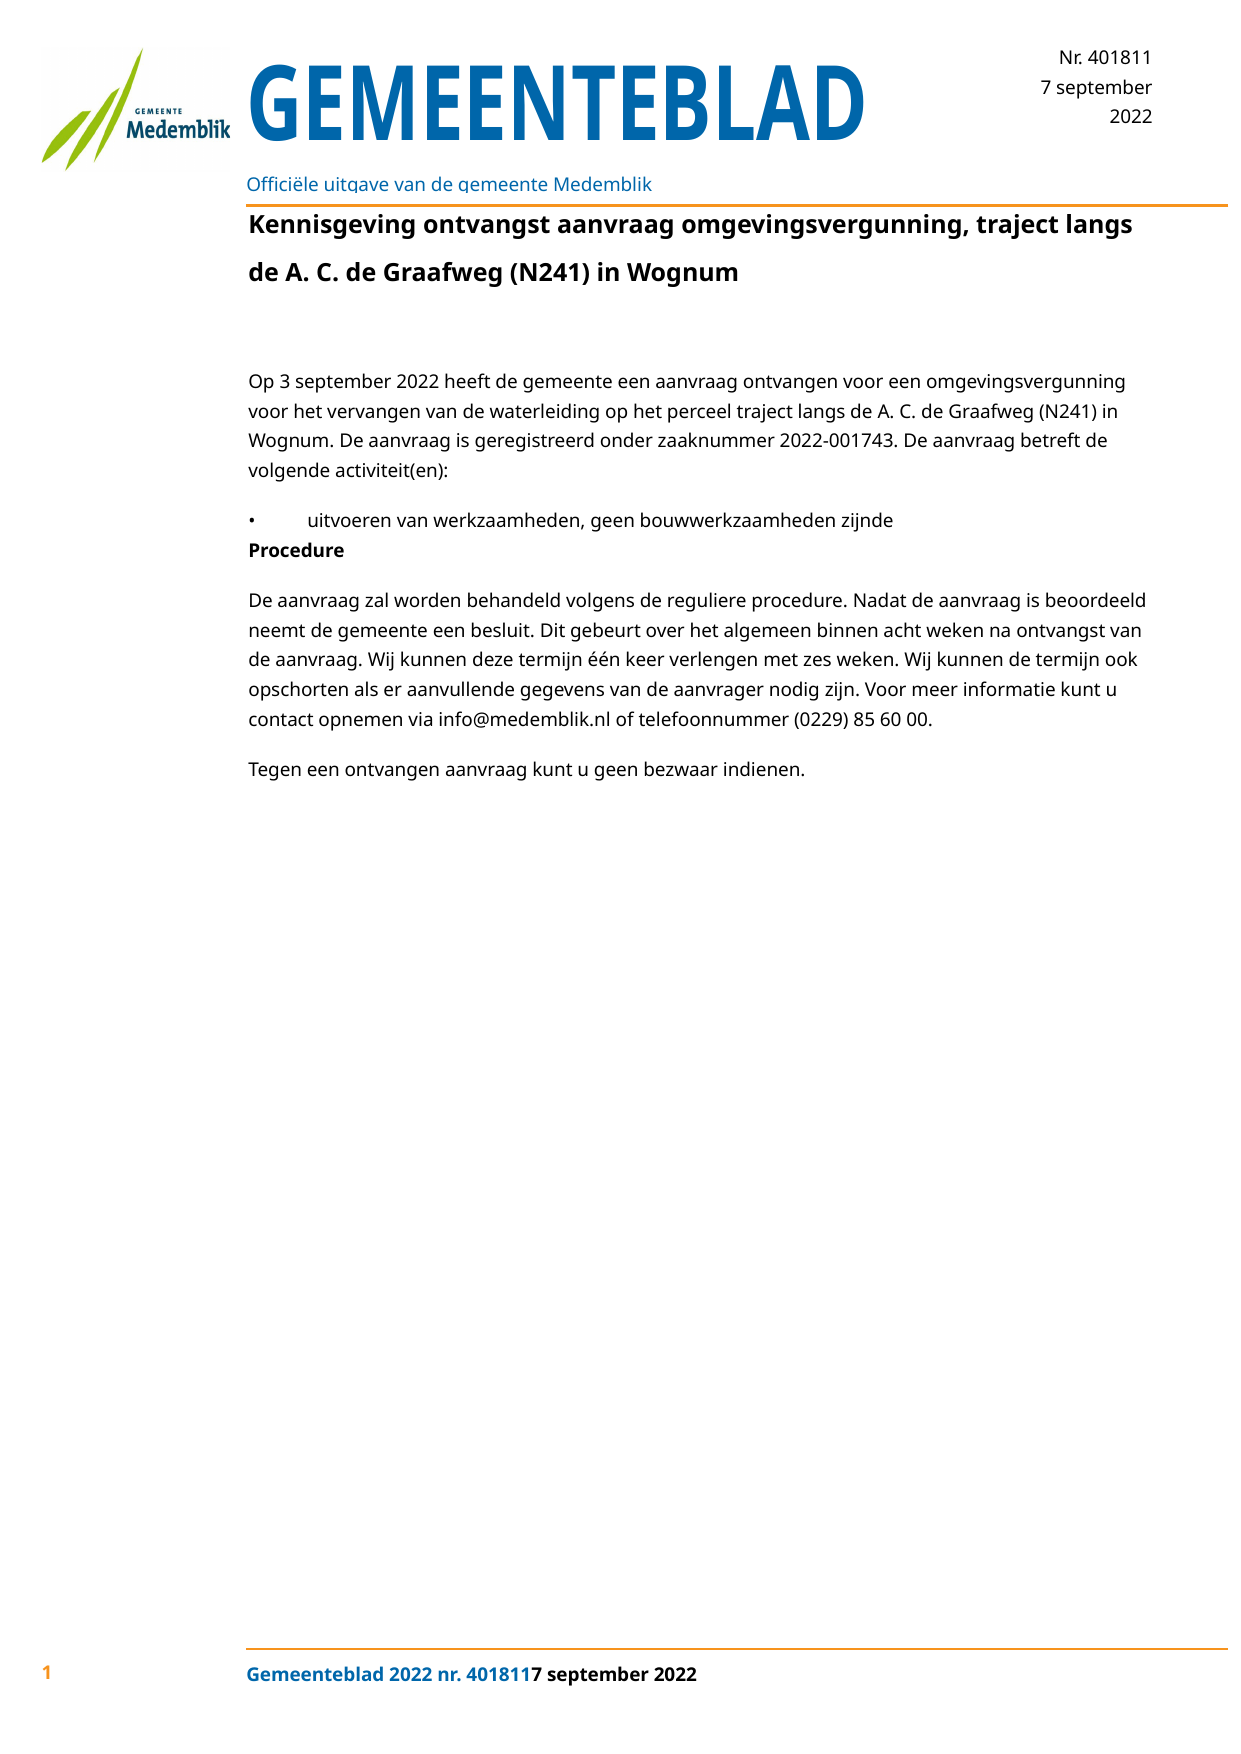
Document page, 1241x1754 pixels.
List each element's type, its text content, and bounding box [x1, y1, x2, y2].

text Procedure [248, 537, 1152, 563]
text Op 3 september 2022 heeft de gemeente een aanvraag ontvangen voor een omgevingsvergunning voor het vervangen van de waterleiding op het perceel traject langs de A. C. de Graafweg (N241) in Wognum. De aanvraag is geregistreerd onder zaaknummer 2022-001743. De aanvraag betreft de volgende activiteit(en): [248, 368, 1152, 483]
text De aanvraag zal worden behandeld volgens de reguliere procedure. Nadat de aanvraag is beoordeeld neemt de gemeente een besluit. Dit gebeurt over het algemeen binnen acht weken na ontvangst van de aanvraag. Wij kunnen deze termijn één keer verlengen met zes weken. Wij kunnen de termijn ook opschorten als er aanvullende gegevens van de aanvrager nodig zijn. Voor meer informatie kunt u contact opnemen via info@medemblik.nl of telefoonnummer (0229) 85 60 00. [248, 587, 1152, 732]
list uitvoeren van werkzaamheden, geen bouwwerkzaamheden zijnde [248, 507, 1152, 533]
text Kennisgeving ontvangst aanvraag omgevingsvergunning, traject langs de A. C. de Graafweg (N241) in Wognum [248, 207, 1152, 288]
text Tegen een ontvangen aanvraag kunt u geen bezwaar indienen. [248, 756, 1152, 782]
picture [41, 47, 231, 172]
